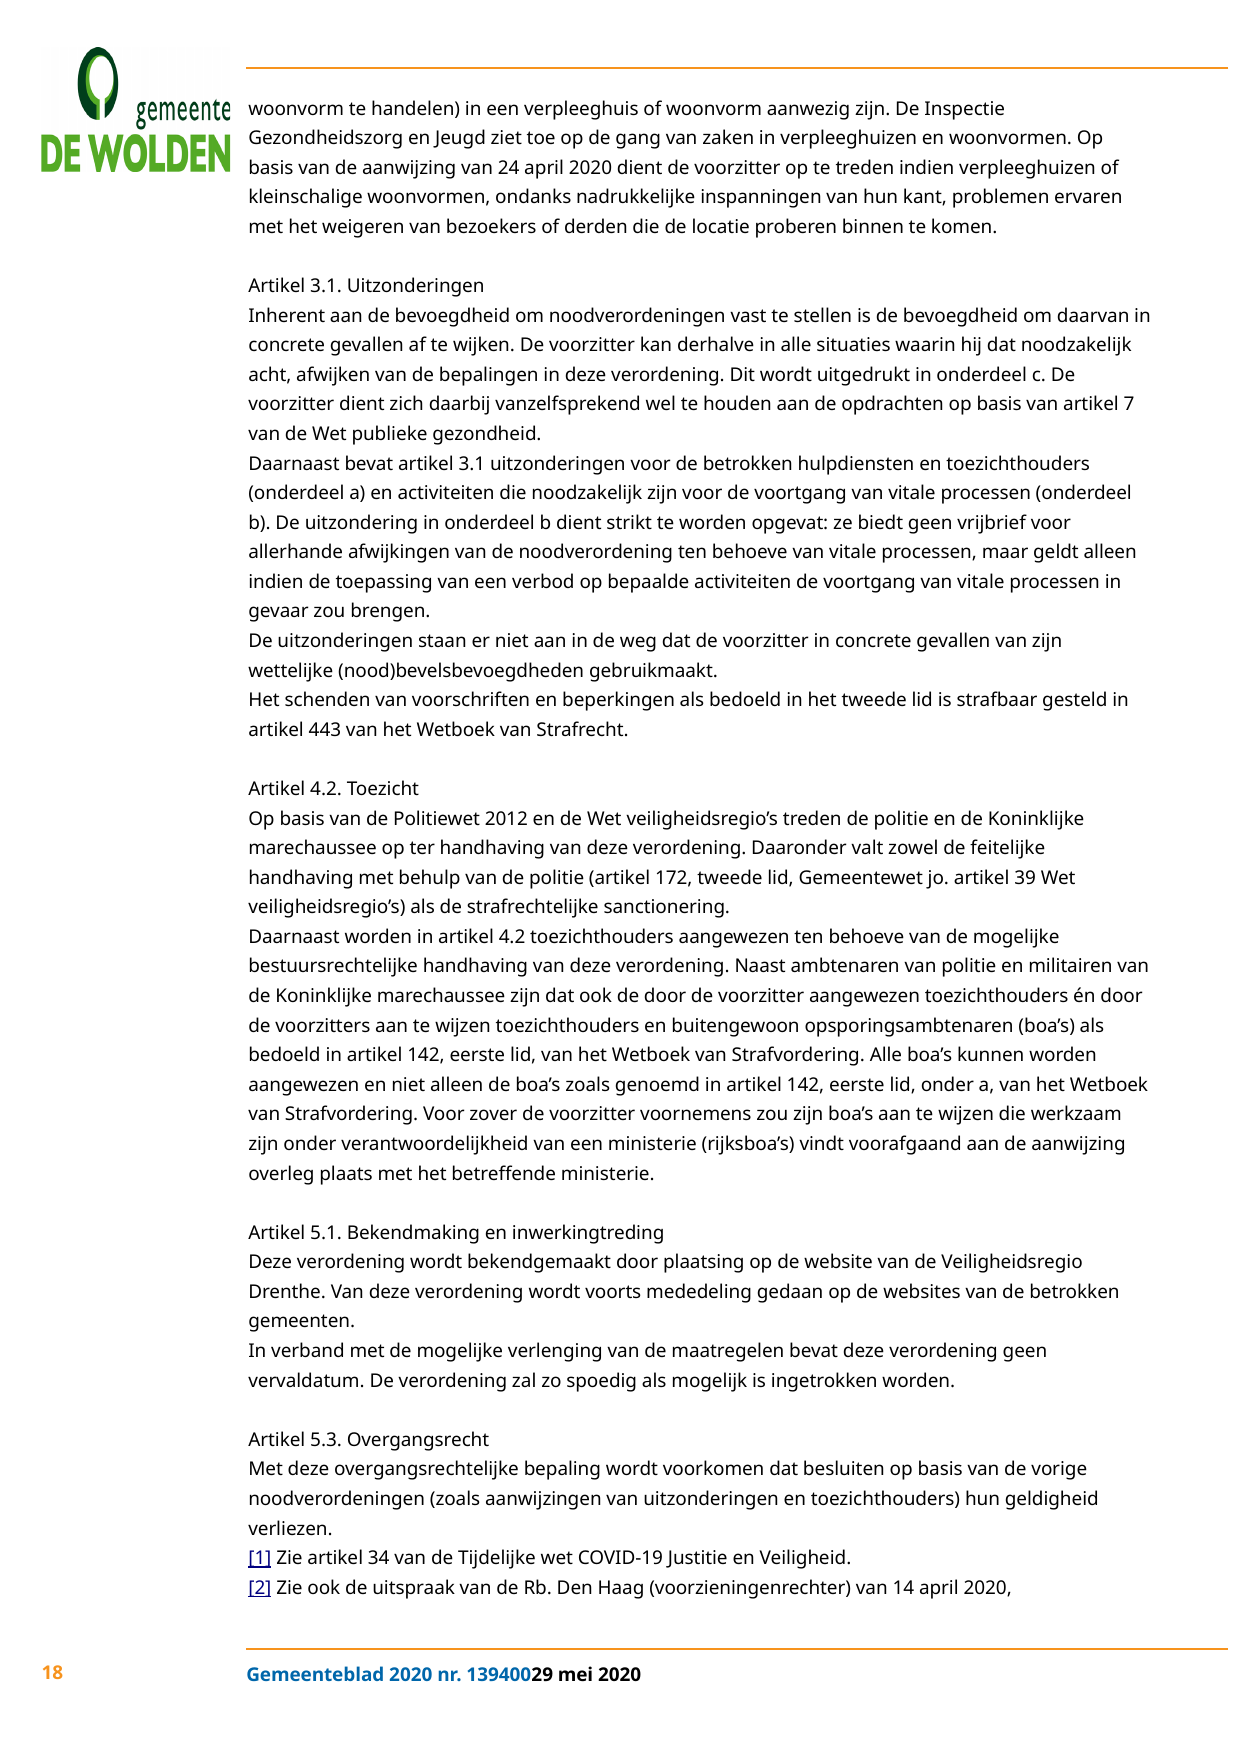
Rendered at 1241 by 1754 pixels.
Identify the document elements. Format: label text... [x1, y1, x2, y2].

text Daarnaast worden in artikel 4.2 toezichthouders aangewezen ten behoeve van de mogelijke bestuursrechtelijke handhaving van deze verordening. Naast ambtenaren van politie en militairen van de Koninklijke marechaussee zijn dat ook de door de voorzitter aangewezen toezichthouders én door de voorzitters aan te wijzen toezichthouders en buitengewoon opsporingsambtenaren (boa’s) als bedoeld in artikel 142, eerste lid, van het Wetboek van Strafvordering. Alle boa’s kunnen worden aangewezen en niet alleen de boa’s zoals genoemd in artikel 142, eerste lid, onder a, van het Wetboek van Strafvordering. Voor zover de voorzitter voornemens zou zijn boa’s aan te wijzen die werkzaam zijn onder verantwoordelijkheid van een ministerie (rijksboa’s) vindt voorafgaand aan de aanwijzing overleg plaats met het betreffende ministerie. [248, 923, 1152, 1186]
text Het schenden van voorschriften en beperkingen als bedoeld in het tweede lid is strafbaar gesteld in artikel 443 van het Wetboek van Strafrecht. [248, 686, 1152, 742]
text Artikel 4.2. Toezicht [248, 775, 1152, 801]
text Artikel 5.1. Bekendmaking en inwerkingtreding [248, 1219, 1152, 1245]
text Artikel 3.1. Uitzonderingen [248, 272, 1152, 298]
text In verband met de mogelijke verlenging van de maatregelen bevat deze verordening geen vervaldatum. De verordening zal zo spoedig als mogelijk is ingetrokken worden. [248, 1337, 1152, 1393]
text [2] Zie ook de uitspraak van de Rb. Den Haag (voorzieningenrechter) van 14 april 2020, [248, 1574, 1152, 1600]
text Artikel 5.3. Overgangsrecht [248, 1426, 1152, 1452]
text Deze verordening wordt bekendgemaakt door plaatsing op de website van de Veiligheidsregio Drenthe. Van deze verordening wordt voorts mededeling gedaan op de websites van de betrokken gemeenten. [248, 1248, 1152, 1333]
text Daarnaast bevat artikel 3.1 uitzonderingen voor de betrokken hulpdiensten en toezichthouders (onderdeel a) en activiteiten die noodzakelijk zijn voor de voortgang van vitale processen (onderdeel b). De uitzondering in onderdeel b dient strikt te worden opgevat: ze biedt geen vrijbrief voor allerhande afwijkingen van de noodverordening ten behoeve van vitale processen, maar geldt alleen indien de toepassing van een verbod op bepaalde activiteiten de voortgang van vitale processen in gevaar zou brengen. [248, 450, 1152, 623]
text woonvorm te handelen) in een verpleeghuis of woonvorm aanwezig zijn. De Inspectie Gezondheidszorg en Jeugd ziet toe op de gang van zaken in verpleeghuizen en woonvormen. Op basis van de aanwijzing van 24 april 2020 dient de voorzitter op te treden indien verpleeghuizen of kleinschalige woonvormen, ondanks nadrukkelijke inspanningen van hun kant, problemen ervaren met het weigeren van bezoekers of derden die de locatie proberen binnen te komen. [248, 95, 1152, 239]
text Op basis van de Politiewet 2012 en de Wet veiligheidsregio’s treden de politie en de Koninklijke marechaussee op ter handhaving van deze verordening. Daaronder valt zowel de feitelijke handhaving met behulp van de politie (artikel 172, tweede lid, Gemeentewet jo. artikel 39 Wet veiligheidsregio’s) als de strafrechtelijke sanctionering. [248, 805, 1152, 919]
text De uitzonderingen staan er niet aan in de weg dat de voorzitter in concrete gevallen van zijn wettelijke (nood)bevelsbevoegdheden gebruikmaakt. [248, 627, 1152, 683]
picture [41, 47, 231, 172]
text Met deze overgangsrechtelijke bepaling wordt voorkomen dat besluiten op basis van de vorige noodverordeningen (zoals aanwijzingen van uitzonderingen en toezichthouders) hun geldigheid verliezen. [248, 1456, 1152, 1541]
text Inherent aan de bevoegdheid om noodverordeningen vast te stellen is de bevoegdheid om daarvan in concrete gevallen af te wijken. De voorzitter kan derhalve in alle situaties waarin hij dat noodzakelijk acht, afwijken van de bepalingen in deze verordening. Dit wordt uitgedrukt in onderdeel c. De voorzitter dient zich daarbij vanzelfsprekend wel te houden aan de opdrachten op basis van artikel 7 van de Wet publieke gezondheid. [248, 302, 1152, 446]
text [1] Zie artikel 34 van de Tijdelijke wet COVID-19 Justitie en Veiligheid. [248, 1544, 1152, 1570]
